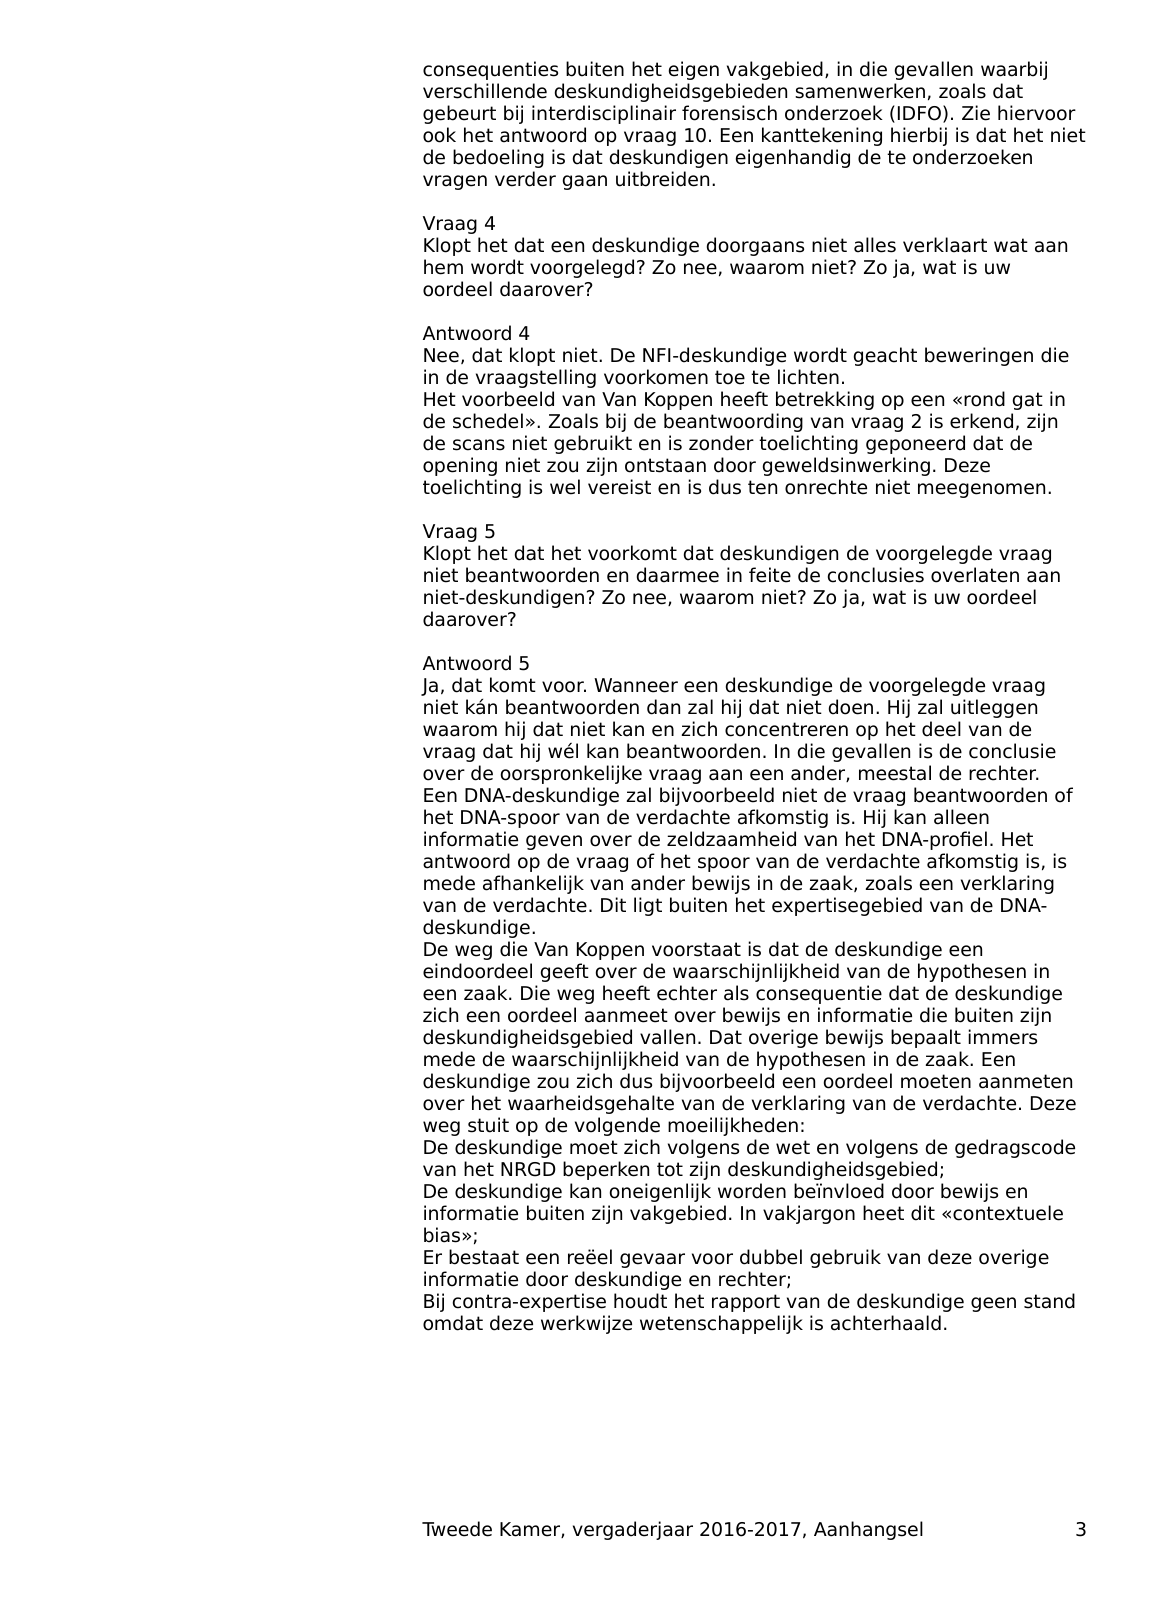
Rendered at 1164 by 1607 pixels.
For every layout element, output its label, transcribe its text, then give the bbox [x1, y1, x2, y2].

text De weg die Van Koppen voorstaat is dat de deskundige een eindoordeel geeft over de waarschijnlijkheid van de hypothesen in een zaak. Die weg heeft echter als consequentie dat de deskundige zich een oordeel aanmeet over bewijs en informatie die buiten zijn deskundigheidsgebied vallen. Dat overige bewijs bepaalt immers mede de waarschijnlijkheid van de hypothesen in de zaak. Een deskundige zou zich dus bijvoorbeeld een oordeel moeten aanmeten over het waarheidsgehalte van de verklaring van de verdachte. Deze weg stuit op de volgende moeilijkheden: [422, 939, 1087, 1137]
text Er bestaat een reëel gevaar voor dubbel gebruik van deze overige informatie door deskundige en rechter; [422, 1247, 1087, 1291]
text consequenties buiten het eigen vakgebied, in die gevallen waarbij verschillende deskundigheidsgebieden samenwerken, zoals dat gebeurt bij interdisciplinair forensisch onderzoek (IDFO). Zie hiervoor ook het antwoord op vraag 10. Een kanttekening hierbij is dat het niet de bedoeling is dat deskundigen eigenhandig de te onderzoeken vragen verder gaan uitbreiden. [422, 59, 1087, 191]
text Bij contra-expertise houdt het rapport van de deskundige geen stand omdat deze werkwijze wetenschappelijk is achterhaald. [422, 1291, 1087, 1335]
text Nee, dat klopt niet. De NFI-deskundige wordt geacht beweringen die in de vraagstelling voorkomen toe te lichten. [422, 345, 1087, 389]
text Antwoord 5 [422, 653, 1087, 675]
text Klopt het dat het voorkomt dat deskundigen de voorgelegde vraag niet beantwoorden en daarmee in feite de conclusies overlaten aan niet-deskundigen? Zo nee, waarom niet? Zo ja, wat is uw oordeel daarover? [422, 543, 1087, 631]
text Een DNA-deskundige zal bijvoorbeeld niet de vraag beantwoorden of het DNA-spoor van de verdachte afkomstig is. Hij kan alleen informatie geven over de zeldzaamheid van het DNA-profiel. Het antwoord op de vraag of het spoor van de verdachte afkomstig is, is mede afhankelijk van ander bewijs in de zaak, zoals een verklaring van de verdachte. Dit ligt buiten het expertisegebied van de DNA-deskundige. [422, 785, 1087, 939]
text De deskundige moet zich volgens de wet en volgens de gedragscode van het NRGD beperken tot zijn deskundigheidsgebied; [422, 1137, 1087, 1181]
text Vraag 4 [422, 213, 1087, 235]
text Antwoord 4 [422, 323, 1087, 345]
text Vraag 5 [422, 521, 1087, 543]
text Ja, dat komt voor. Wanneer een deskundige de voorgelegde vraag niet kán beantwoorden dan zal hij dat niet doen. Hij zal uitleggen waarom hij dat niet kan en zich concentreren op het deel van de vraag dat hij wél kan beantwoorden. In die gevallen is de conclusie over de oorspronkelijke vraag aan een ander, meestal de rechter. [422, 675, 1087, 785]
text De deskundige kan oneigenlijk worden beïnvloed door bewijs en informatie buiten zijn vakgebied. In vakjargon heet dit «contextuele bias»; [422, 1181, 1087, 1247]
text Het voorbeeld van Van Koppen heeft betrekking op een «rond gat in de schedel». Zoals bij de beantwoording van vraag 2 is erkend, zijn de scans niet gebruikt en is zonder toelichting geponeerd dat de opening niet zou zijn ontstaan door geweldsinwerking. Deze toelichting is wel vereist en is dus ten onrechte niet meegenomen. [422, 389, 1087, 499]
text Klopt het dat een deskundige doorgaans niet alles verklaart wat aan hem wordt voorgelegd? Zo nee, waarom niet? Zo ja, wat is uw oordeel daarover? [422, 235, 1087, 301]
